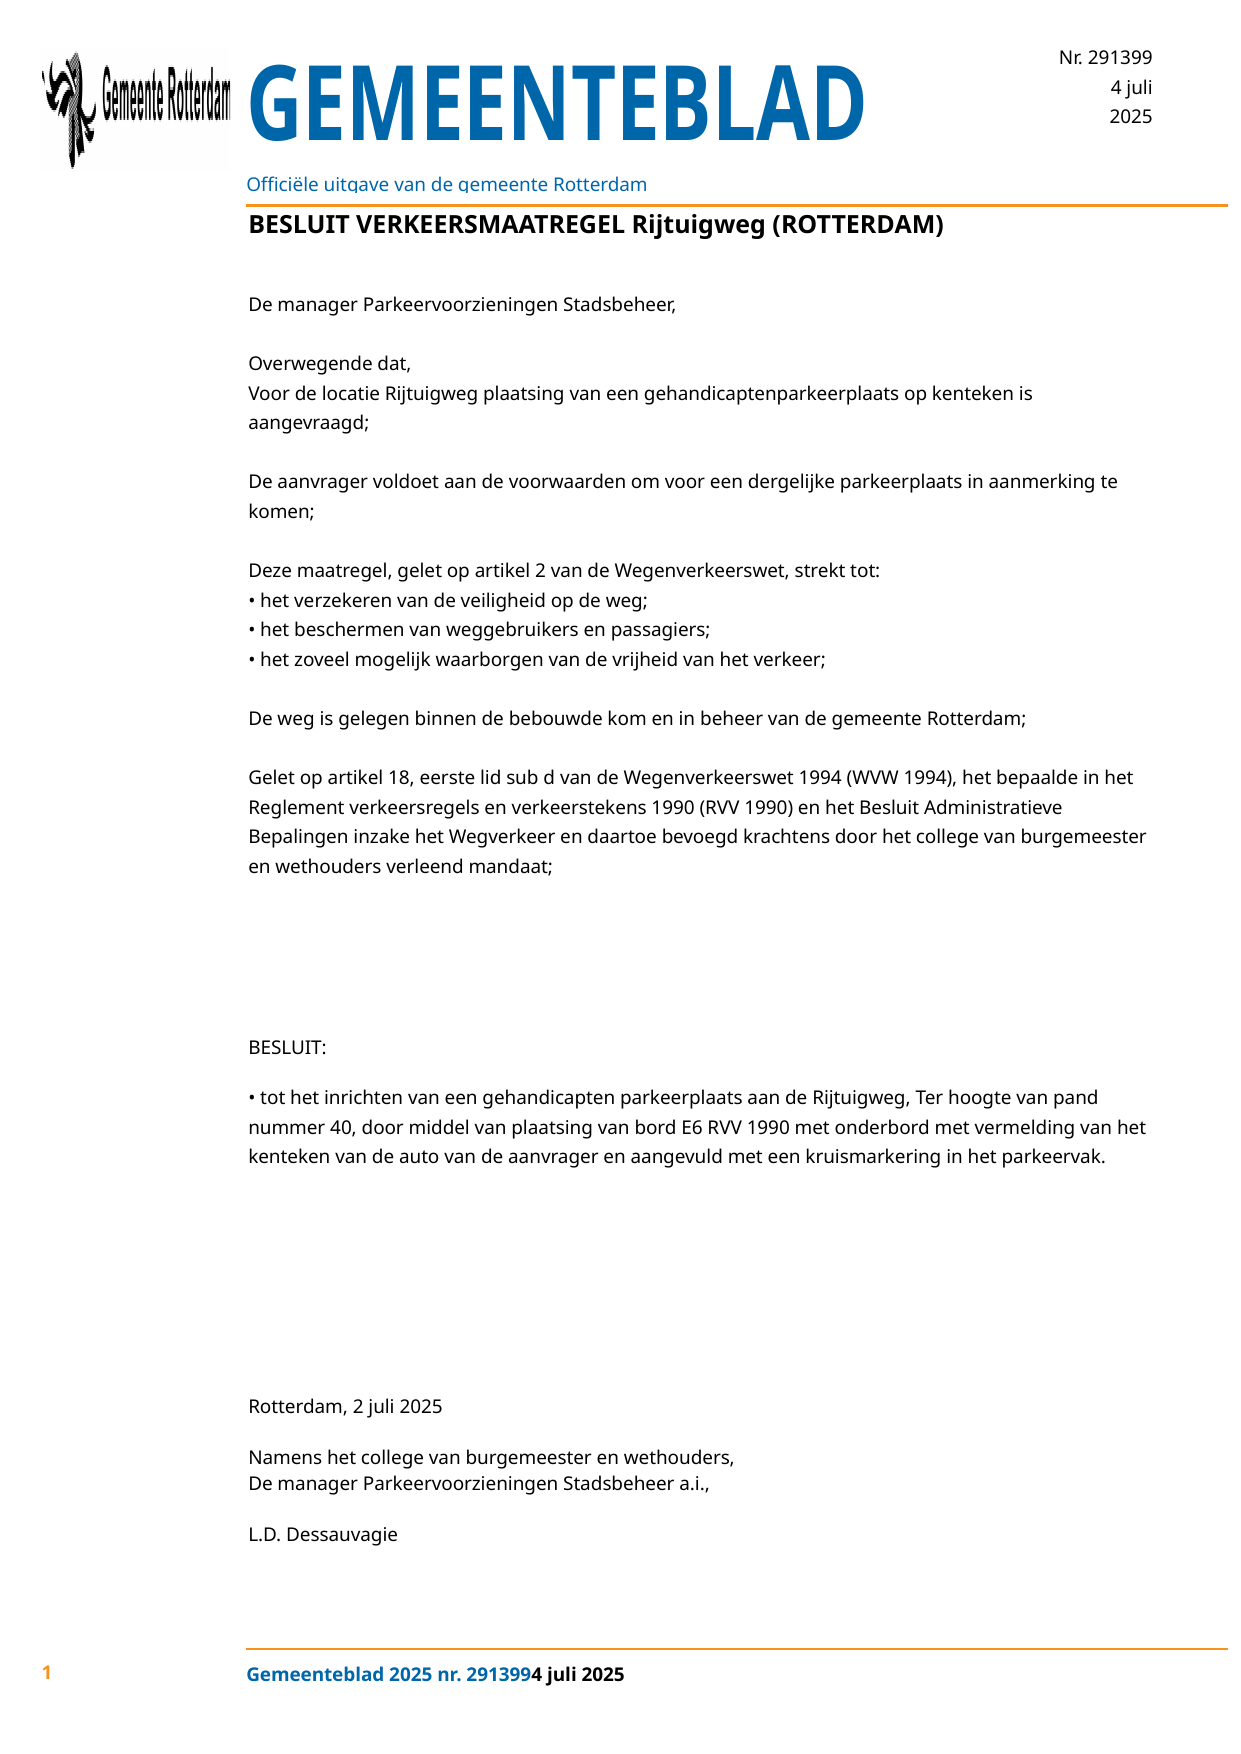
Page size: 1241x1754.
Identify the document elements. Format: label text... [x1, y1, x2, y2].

text • het beschermen van weggebruikers en passagiers; [248, 616, 1152, 642]
text De aanvrager voldoet aan de voorwaarden om voor een dergelijke parkeerplaats in aanmerking te komen; [248, 468, 1152, 524]
text Overwegende dat, [248, 350, 1152, 376]
text • het verzekeren van de veiligheid op de weg; [248, 587, 1152, 613]
text • het zoveel mogelijk waarborgen van de vrijheid van het verkeer; [248, 646, 1152, 672]
text • tot het inrichten van een gehandicapten parkeerplaats aan de Rijtuigweg, Ter hoogte van pand nummer 40, door middel van plaatsing van bord E6 RVV 1990 met onderbord met vermelding van het kenteken van de auto van de aanvrager en aangevuld met een kruismarkering in het parkeervak. [248, 1084, 1152, 1169]
picture [41, 47, 231, 172]
text BESLUIT VERKEERSMAATREGEL Rijtuigweg (ROTTERDAM) [248, 207, 1152, 241]
text L.D. Dessauvagie [248, 1522, 1152, 1547]
text Namens het college van burgemeester en wethouders, [248, 1444, 1152, 1470]
text Gelet op artikel 18, eerste lid sub d van de Wegenverkeerswet 1994 (WVW 1994), het bepaalde in het Reglement verkeersregels en verkeerstekens 1990 (RVV 1990) en het Besluit Administratieve Bepalingen inzake het Wegverkeer en daartoe bevoegd krachtens door het college van burgemeester en wethouders verleend mandaat; [248, 764, 1152, 879]
text BESLUIT: [248, 1034, 1152, 1060]
text De manager Parkeervoorzieningen Stadsbeheer, [248, 291, 1152, 317]
text Deze maatregel, gelet op artikel 2 van de Wegenverkeerswet, strekt tot: [248, 557, 1152, 583]
text De weg is gelegen binnen de bebouwde kom en in beheer van de gemeente Rotterdam; [248, 705, 1152, 731]
text Rotterdam, 2 juli 2025 [248, 1393, 1152, 1419]
text De manager Parkeervoorzieningen Stadsbeheer a.i., [248, 1470, 1152, 1496]
text Voor de locatie Rijtuigweg plaatsing van een gehandicaptenparkeerplaats op kenteken is aangevraagd; [248, 380, 1152, 435]
